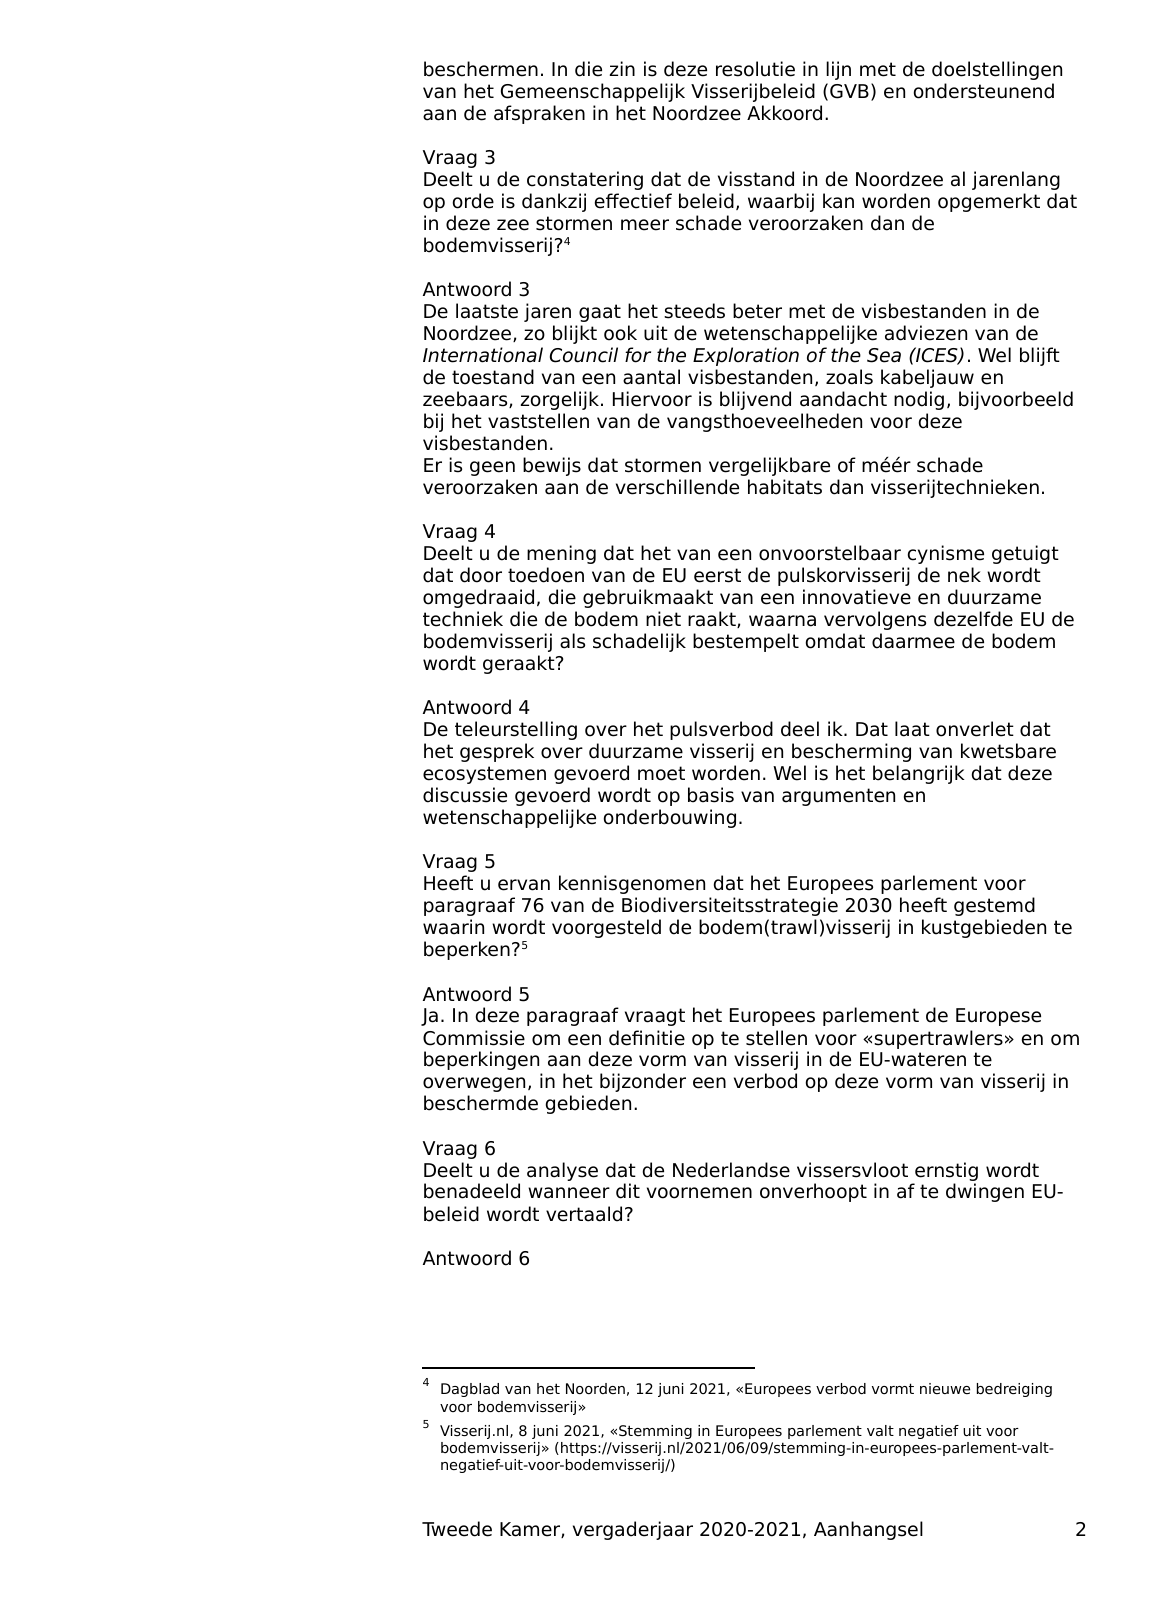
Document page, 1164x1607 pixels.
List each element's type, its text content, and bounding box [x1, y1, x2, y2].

text De laatste jaren gaat het steeds beter met de visbestanden in de Noordzee, zo blijkt ook uit de wetenschappelijke adviezen van de International Council for the Exploration of the Sea (ICES). Wel blijft de toestand van een aantal visbestanden, zoals kabeljauw en zeebaars, zorgelijk. Hiervoor is blijvend aandacht nodig, bijvoorbeeld bij het vaststellen van de vangsthoeveelheden voor deze visbestanden. [422, 301, 1087, 455]
text Vraag 5 [422, 851, 1087, 873]
text Antwoord 5 [422, 983, 1087, 1005]
text Deelt u de constatering dat de visstand in de Noordzee al jarenlang op orde is dankzij effectief beleid, waarbij kan worden opgemerkt dat in deze zee stormen meer schade veroorzaken dan de bodemvisserij? [422, 169, 1087, 257]
text Deelt u de analyse dat de Nederlandse vissersvloot ernstig wordt benadeeld wanneer dit voornemen onverhoopt in af te dwingen EU-beleid wordt vertaald? [422, 1159, 1087, 1225]
text Er is geen bewijs dat stormen vergelijkbare of méér schade veroorzaken aan de verschillende habitats dan visserijtechnieken. [422, 455, 1087, 499]
text De teleurstelling over het pulsverbod deel ik. Dat laat onverlet dat het gesprek over duurzame visserij en bescherming van kwetsbare ecosystemen gevoerd moet worden. Wel is het belangrijk dat deze discussie gevoerd wordt op basis van argumenten en wetenschappelijke onderbouwing. [422, 719, 1087, 829]
text Antwoord 6 [422, 1248, 1087, 1269]
text Deelt u de mening dat het van een onvoorstelbaar cynisme getuigt dat door toedoen van de EU eerst de pulskorvisserij de nek wordt omgedraaid, die gebruikmaakt van een innovatieve en duurzame techniek die de bodem niet raakt, waarna vervolgens dezelfde EU de bodemvisserij als schadelijk bestempelt omdat daarmee de bodem wordt geraakt? [422, 543, 1087, 675]
text Heeft u ervan kennisgenomen dat het Europees parlement voor paragraaf 76 van de Biodiversiteitsstrategie 2030 heeft gestemd waarin wordt voorgesteld de bodem(trawl)visserij in kustgebieden te beperken? [422, 873, 1087, 961]
text Dagblad van het Noorden, 12 juni 2021, «Europees verbod vormt nieuwe bedreiging voor bodemvisserij» [422, 1377, 1087, 1416]
text beschermen. In die zin is deze resolutie in lijn met de doelstellingen van het Gemeenschappelijk Visserijbeleid (GVB) en ondersteunend aan de afspraken in het Noordzee Akkoord. [422, 59, 1087, 125]
text Ja. In deze paragraaf vraagt het Europees parlement de Europese Commissie om een definitie op te stellen voor «supertrawlers» en om beperkingen aan deze vorm van visserij in de EU-wateren te overwegen, in het bijzonder een verbod op deze vorm van visserij in beschermde gebieden. [422, 1005, 1087, 1115]
text Vraag 6 [422, 1137, 1087, 1159]
text Vraag 4 [422, 521, 1087, 543]
text Visserij.nl, 8 juni 2021, «Stemming in Europees parlement valt negatief uit voor bodemvisserij» (https://visserij.nl/2021/06/09/stemming-in-europees-parlement-valt-negatief-uit-voor-bodemvisserij/) [422, 1418, 1087, 1474]
text Antwoord 4 [422, 697, 1087, 719]
text Antwoord 3 [422, 279, 1087, 301]
text Vraag 3 [422, 147, 1087, 169]
